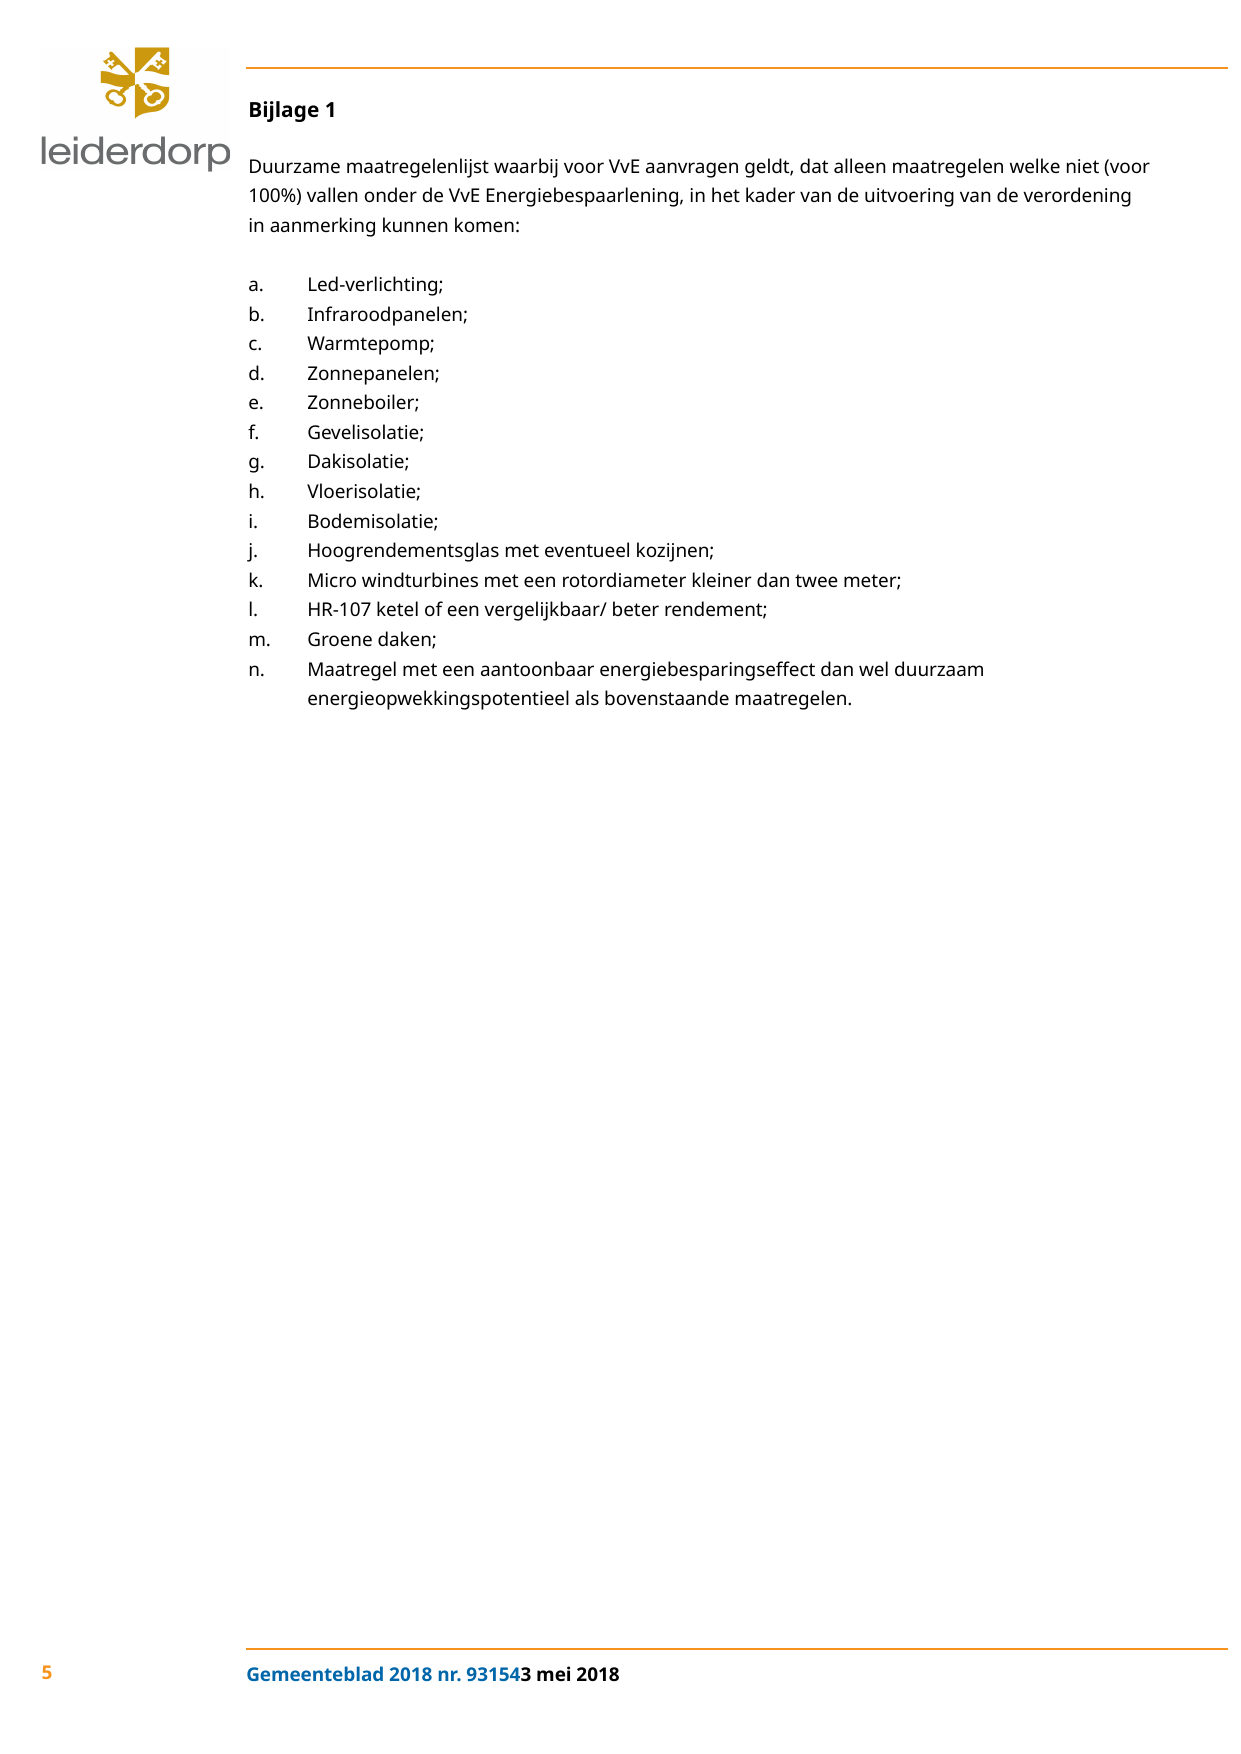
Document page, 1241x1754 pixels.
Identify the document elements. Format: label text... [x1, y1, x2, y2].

list Zonnepanelen; [248, 360, 1152, 386]
list Zonneboiler; [248, 389, 1152, 415]
text Bijlage 1 [248, 95, 1152, 123]
list Maatregel met een aantoonbaar energiebesparingseffect dan wel duurzaam energieopwekkingspotentieel als bovenstaande maatregelen. [248, 656, 1152, 711]
list Gevelisolatie; [248, 419, 1152, 445]
list Led-verlichting; [248, 271, 1152, 297]
list Infraroodpanelen; [248, 301, 1152, 327]
list Micro windturbines met een rotordiameter kleiner dan twee meter; [248, 567, 1152, 593]
list Vloerisolatie; [248, 478, 1152, 504]
list Bodemisolatie; [248, 508, 1152, 534]
list Groene daken; [248, 626, 1152, 652]
list Hoogrendementsglas met eventueel kozijnen; [248, 537, 1152, 563]
text Duurzame maatregelenlijst waarbij voor VvE aanvragen geldt, dat alleen maatregelen welke niet (voor 100%) vallen onder de VvE Energiebespaarlening, in het kader van de uitvoering van de verordening in aanmerking kunnen komen: [248, 153, 1152, 238]
list HR-107 ketel of een vergelijkbaar/ beter rendement; [248, 597, 1152, 622]
list Warmtepomp; [248, 330, 1152, 356]
picture [41, 47, 231, 172]
list Dakisolatie; [248, 449, 1152, 474]
